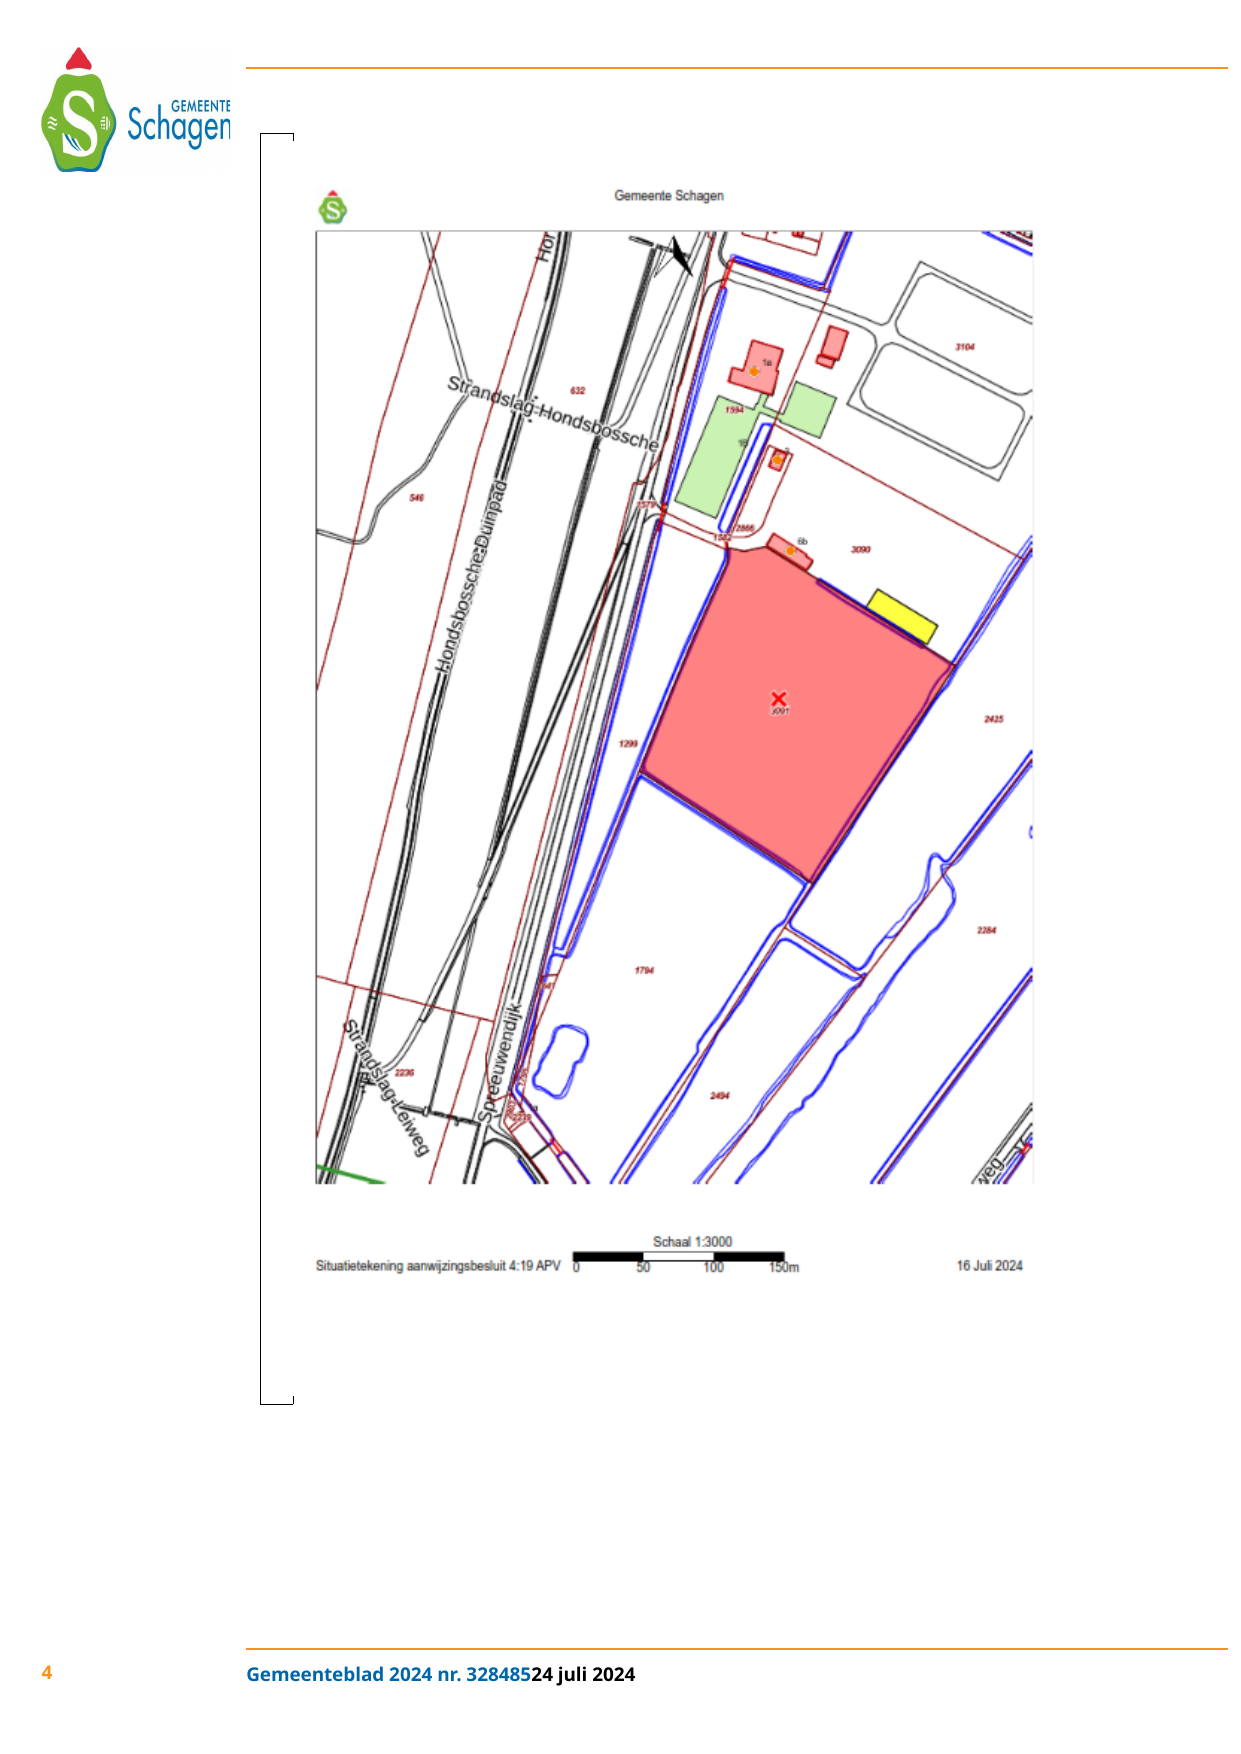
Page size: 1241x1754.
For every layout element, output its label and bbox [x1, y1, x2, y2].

picture [268, 141, 1155, 1396]
picture [41, 47, 231, 172]
